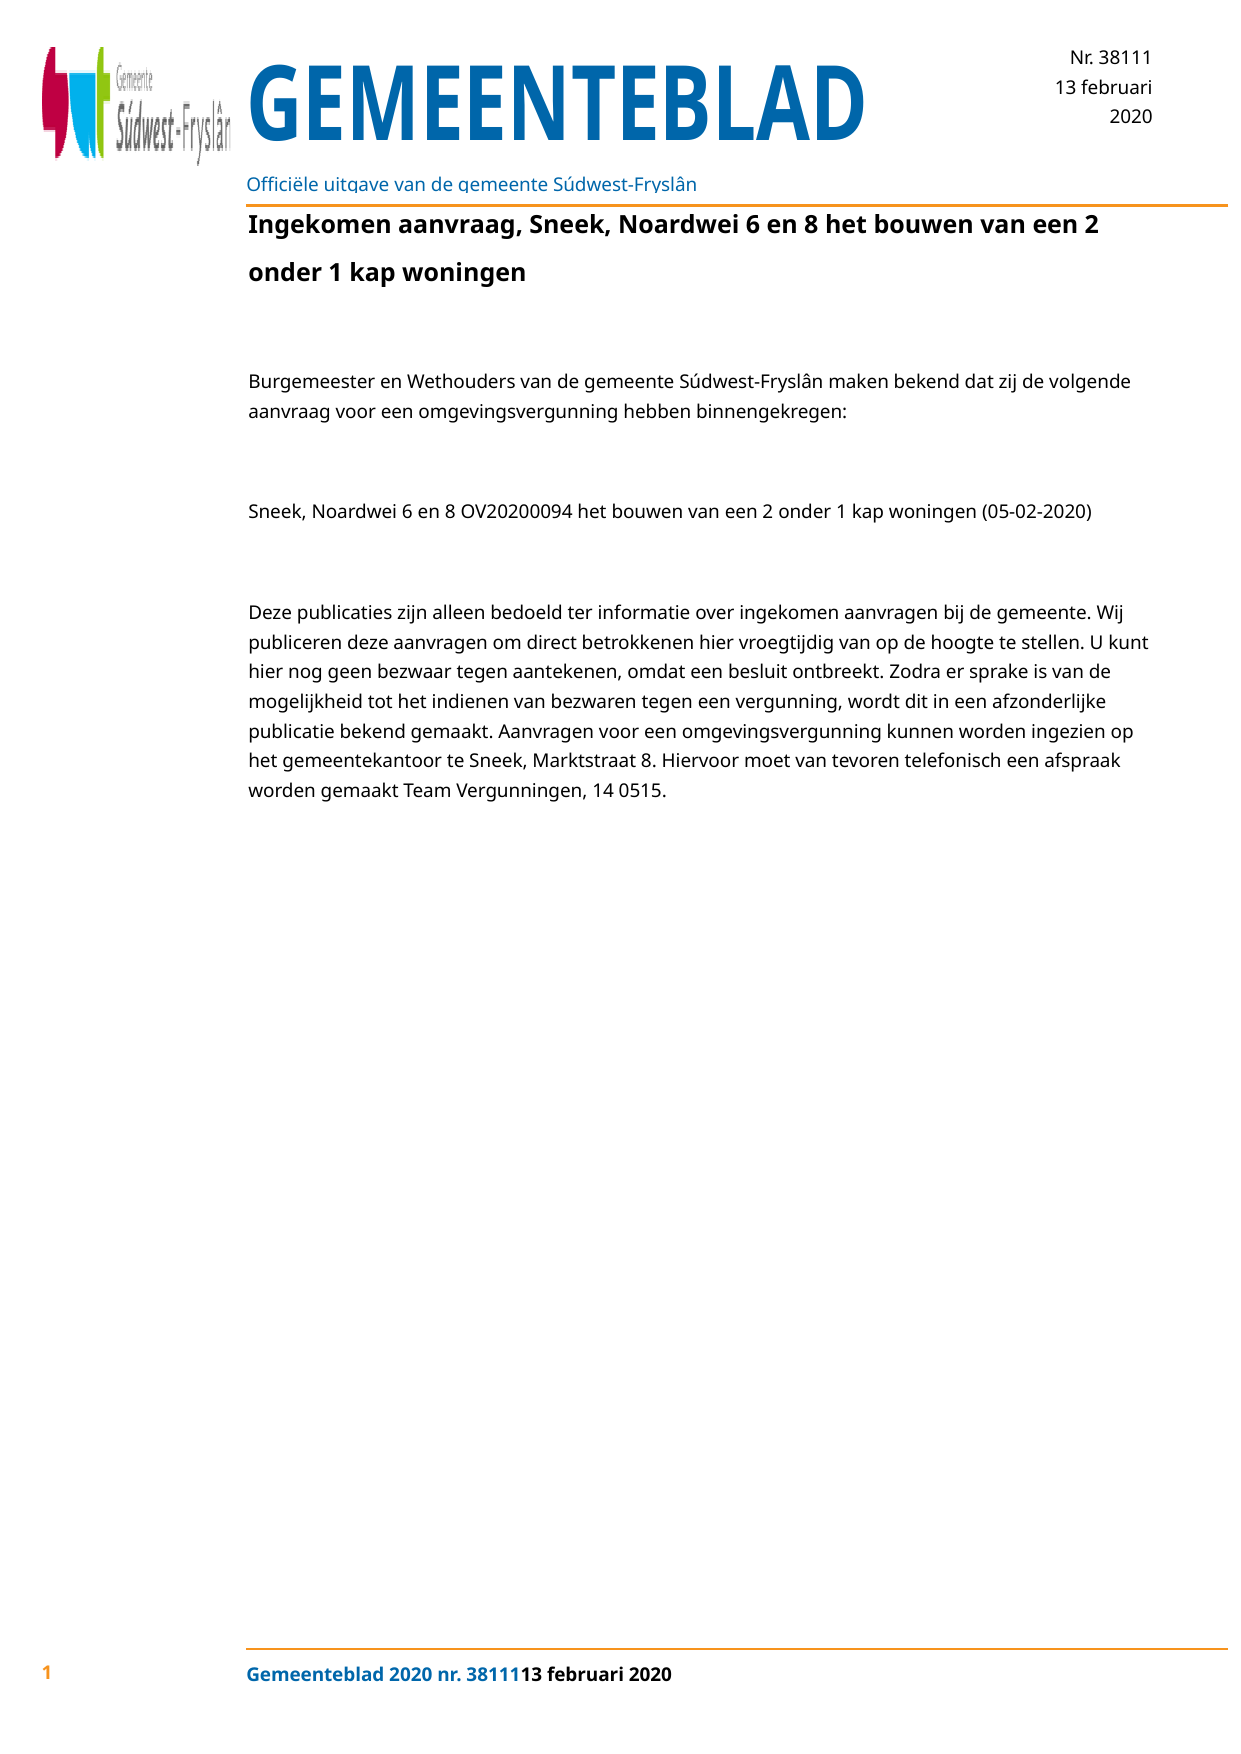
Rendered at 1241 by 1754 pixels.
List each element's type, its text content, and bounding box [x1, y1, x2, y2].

text Ingekomen aanvraag, Sneek, Noardwei 6 en 8 het bouwen van een 2 onder 1 kap woningen [248, 207, 1152, 288]
picture [41, 47, 231, 172]
text Sneek, Noardwei 6 en 8 OV20200094 het bouwen van een 2 onder 1 kap woningen (05-02-2020) [248, 499, 1152, 524]
text Deze publicaties zijn alleen bedoeld ter informatie over ingekomen aanvragen bij de gemeente. Wij publiceren deze aanvragen om direct betrokkenen hier vroegtijdig van op de hoogte te stellen. U kunt hier nog geen bezwaar tegen aantekenen, omdat een besluit ontbreekt. Zodra er sprake is van de mogelijkheid tot het indienen van bezwaren tegen een vergunning, wordt dit in een afzonderlijke publicatie bekend gemaakt. Aanvragen voor een omgevingsvergunning kunnen worden ingezien op het gemeentekantoor te Sneek, Marktstraat 8. Hiervoor moet van tevoren telefonisch een afspraak worden gemaakt Team Vergunningen, 14 0515. [248, 599, 1152, 803]
text Burgemeester en Wethouders van de gemeente Súdwest-Fryslân maken bekend dat zij de volgende aanvraag voor een omgevingsvergunning hebben binnengekregen: [248, 368, 1152, 424]
